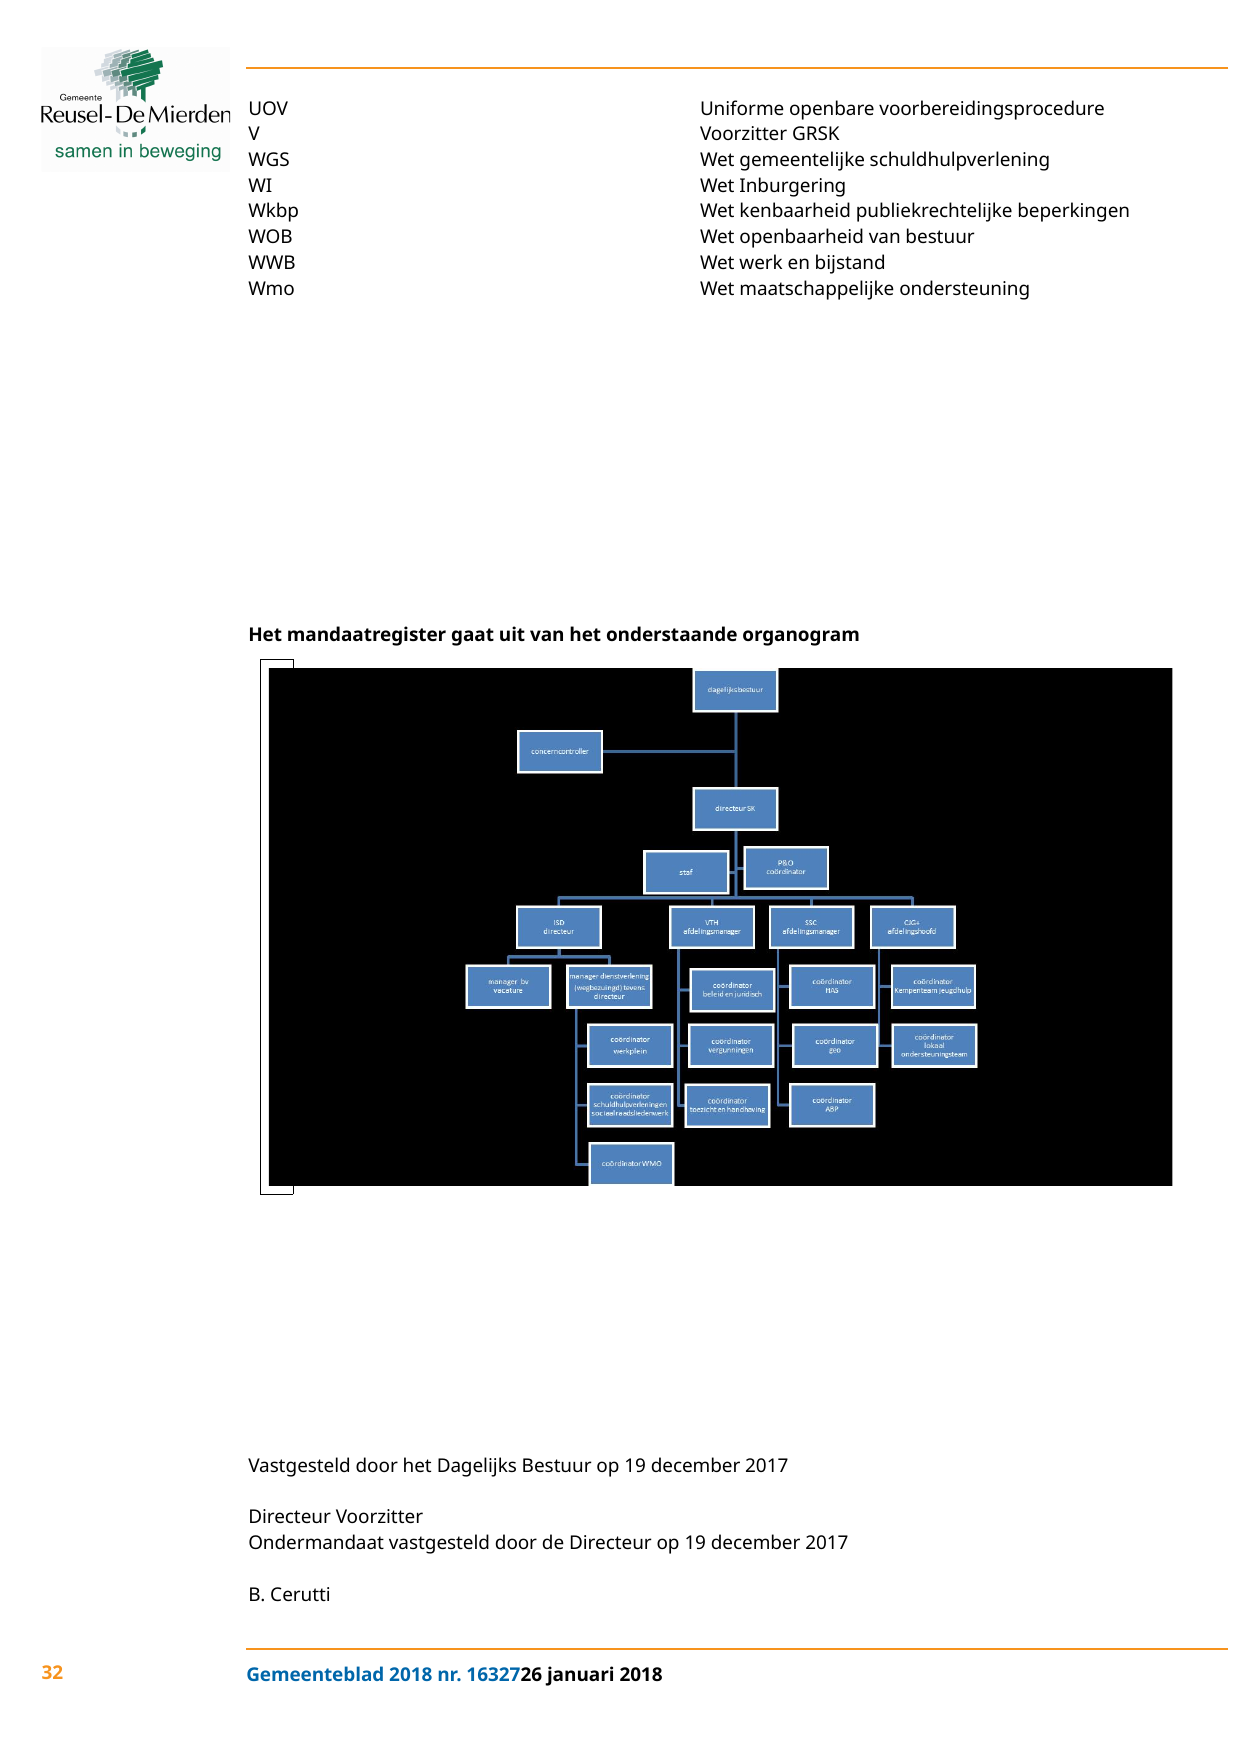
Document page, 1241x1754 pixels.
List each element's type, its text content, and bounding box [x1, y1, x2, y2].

text Directeur Voorzitter [248, 1504, 1152, 1529]
table_cell Wet kenbaarheid publiekrechtelijke beperkingen [700, 198, 1152, 223]
table_cell Wmo [248, 275, 700, 301]
table_cell Wet Inburgering [700, 172, 1152, 198]
text Ondermandaat vastgesteld door de Directeur op 19 december 2017 [248, 1529, 1152, 1555]
table_cell WWB [248, 249, 700, 275]
table_cell UOV [248, 95, 700, 121]
table_cell Wet werk en bijstand [700, 249, 1152, 275]
table_cell Voorzitter GRSK [700, 121, 1152, 146]
table_cell WOB [248, 224, 700, 249]
table_cell WGS [248, 146, 700, 172]
text B. Cerutti [248, 1581, 1152, 1607]
table_cell Uniforme openbare voorbereidingsprocedure [700, 95, 1152, 121]
table_cell Wet gemeentelijke schuldhulpverlening [700, 146, 1152, 172]
picture [41, 47, 231, 172]
table_cell V [248, 121, 700, 146]
table_cell Wet openbaarheid van bestuur [700, 224, 1152, 249]
table_cell WI [248, 172, 700, 198]
text Vastgesteld door het Dagelijks Bestuur op 19 december 2017 [248, 1452, 1152, 1478]
picture [268, 668, 1173, 1186]
text Het mandaatregister gaat uit van het onderstaande organogram [248, 622, 1152, 647]
table_cell Wet maatschappelijke ondersteuning [700, 275, 1152, 301]
table_cell Wkbp [248, 198, 700, 223]
